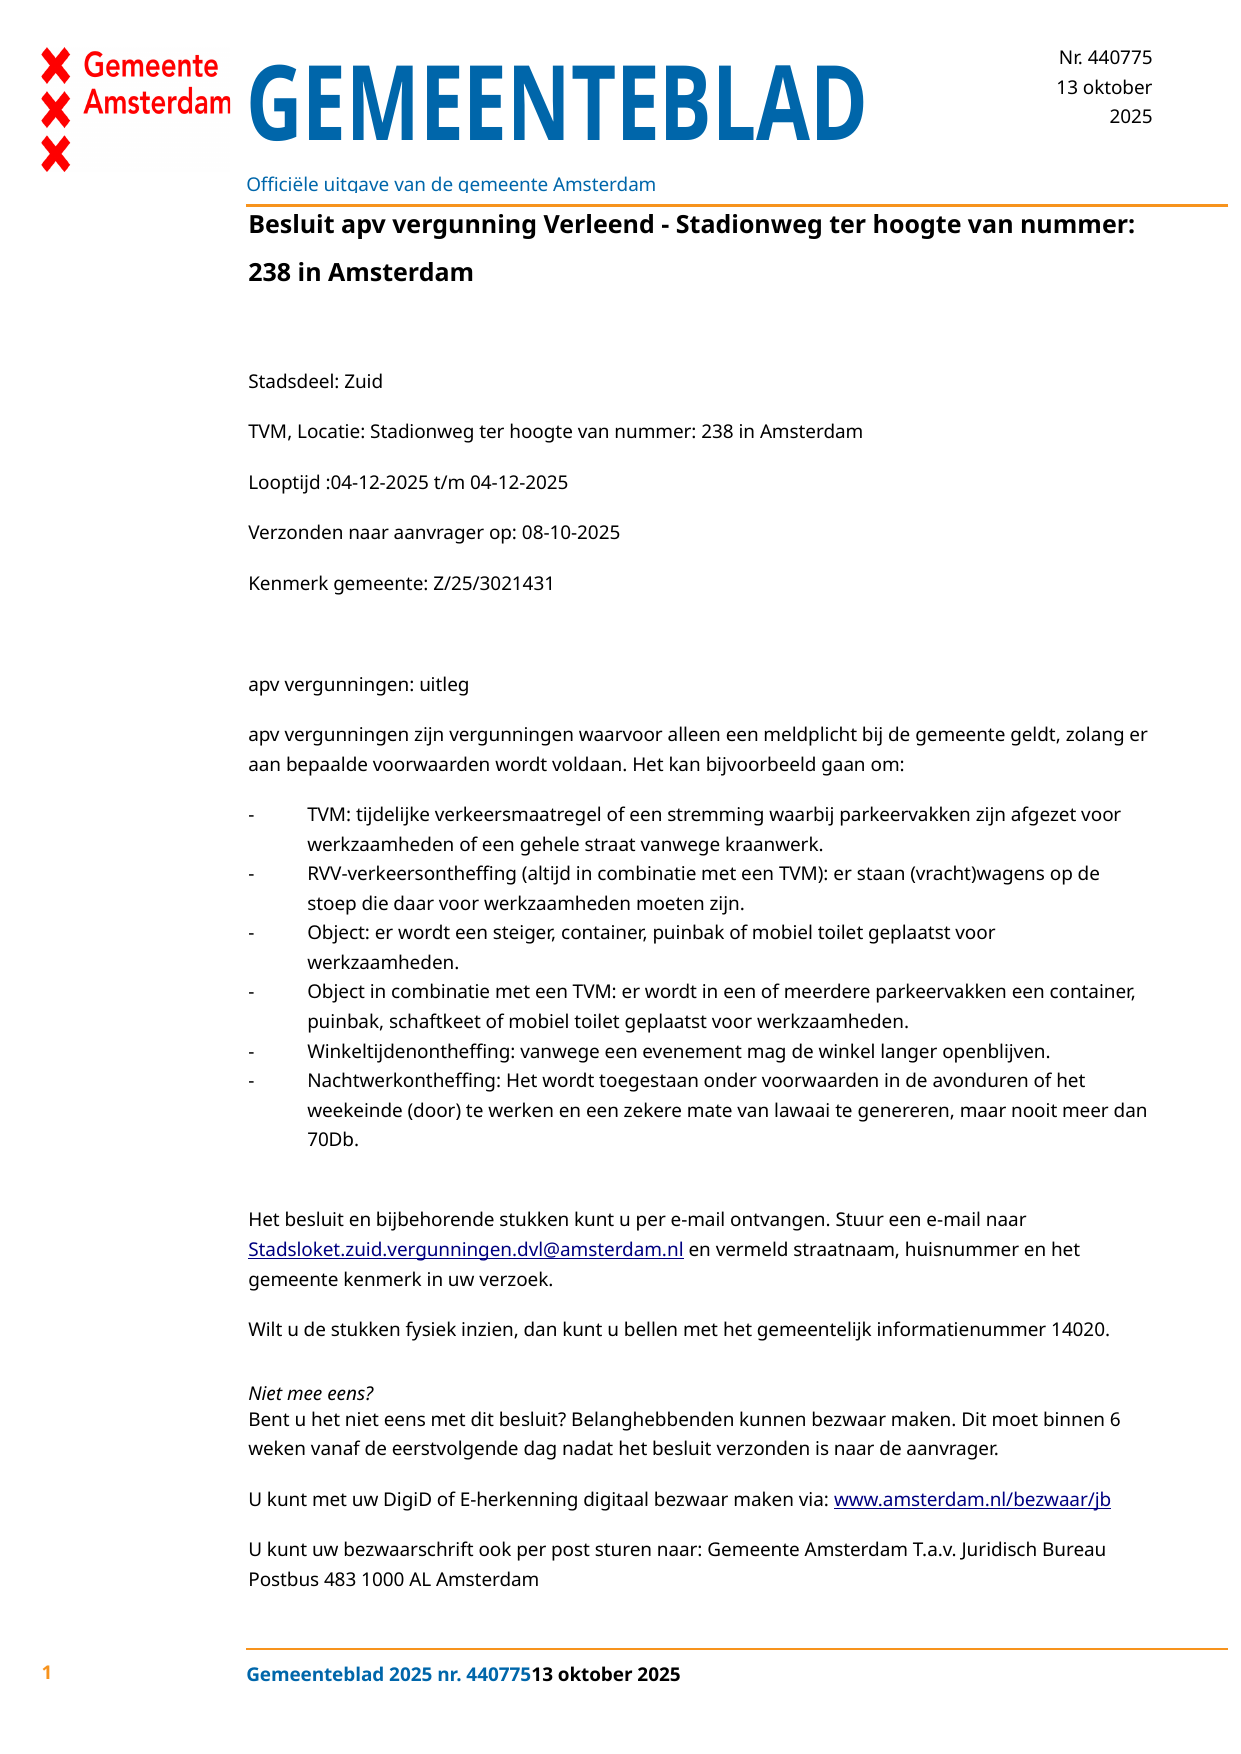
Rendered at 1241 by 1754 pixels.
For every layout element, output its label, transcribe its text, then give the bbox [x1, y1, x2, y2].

text U kunt uw bezwaarschrift ook per post sturen naar: Gemeente Amsterdam T.a.v. Juridisch Bureau Postbus 483 1000 AL Amsterdam [248, 1536, 1152, 1592]
text TVM, Locatie: Stadionweg ter hoogte van nummer: 238 in Amsterdam [248, 419, 1152, 444]
text U kunt met uw DigiD of E-herkenning digitaal bezwaar maken via: www.amsterdam.nl/bezwaar/jb [248, 1486, 1152, 1512]
list Object in combinatie met een TVM: er wordt in een of meerdere parkeervakken een container, puinbak, schaftkeet of mobiel toilet geplaatst voor werkzaamheden. [248, 979, 1152, 1034]
text Kenmerk gemeente: Z/25/3021431 [248, 570, 1152, 596]
list Object: er wordt een steiger, container, puinbak of mobiel toilet geplaatst voor werkzaamheden. [248, 919, 1152, 975]
text Niet mee eens? [248, 1380, 1152, 1406]
text Het besluit en bijbehorende stukken kunt u per e-mail ontvangen. Stuur een e-mail naar Stadsloket.zuid.vergunningen.dvl@amsterdam.nl en vermeld straatnaam, huisnummer en het gemeente kenmerk in uw verzoek. [248, 1207, 1152, 1292]
text Wilt u de stukken fysiek inzien, dan kunt u bellen met het gemeentelijk informatienummer 14020. [248, 1316, 1152, 1342]
list Winkeltijdenontheffing: vanwege een evenement mag de winkel langer openblijven. [248, 1038, 1152, 1064]
text Stadsdeel: Zuid [248, 368, 1152, 394]
list Nachtwerkontheffing: Het wordt toegestaan onder voorwaarden in de avonduren of het weekeinde (door) te werken en een zekere mate van lawaai te genereren, maar nooit meer dan 70Db. [248, 1067, 1152, 1152]
text Bent u het niet eens met dit besluit? Belanghebbenden kunnen bezwaar maken. Dit moet binnen 6 weken vanaf de eerstvolgende dag nadat het besluit verzonden is naar de aanvrager. [248, 1406, 1152, 1461]
text Looptijd :04-12-2025 t/m 04-12-2025 [248, 469, 1152, 495]
text Besluit apv vergunning Verleend - Stadionweg ter hoogte van nummer: 238 in Amsterdam [248, 207, 1152, 288]
text apv vergunningen zijn vergunningen waarvoor alleen een meldplicht bij de gemeente geldt, zolang er aan bepaalde voorwaarden wordt voldaan. Het kan bijvoorbeeld gaan om: [248, 721, 1152, 777]
list TVM: tijdelijke verkeersmaatregel of een stremming waarbij parkeervakken zijn afgezet voor werkzaamheden of een gehele straat vanwege kraanwerk. [248, 801, 1152, 857]
picture [41, 47, 231, 172]
text apv vergunningen: uitleg [248, 671, 1152, 697]
text Verzonden naar aanvrager op: 08-10-2025 [248, 519, 1152, 545]
list RVV-verkeersontheffing (altijd in combinatie met een TVM): er staan (vracht)wagens op de stoep die daar voor werkzaamheden moeten zijn. [248, 860, 1152, 916]
